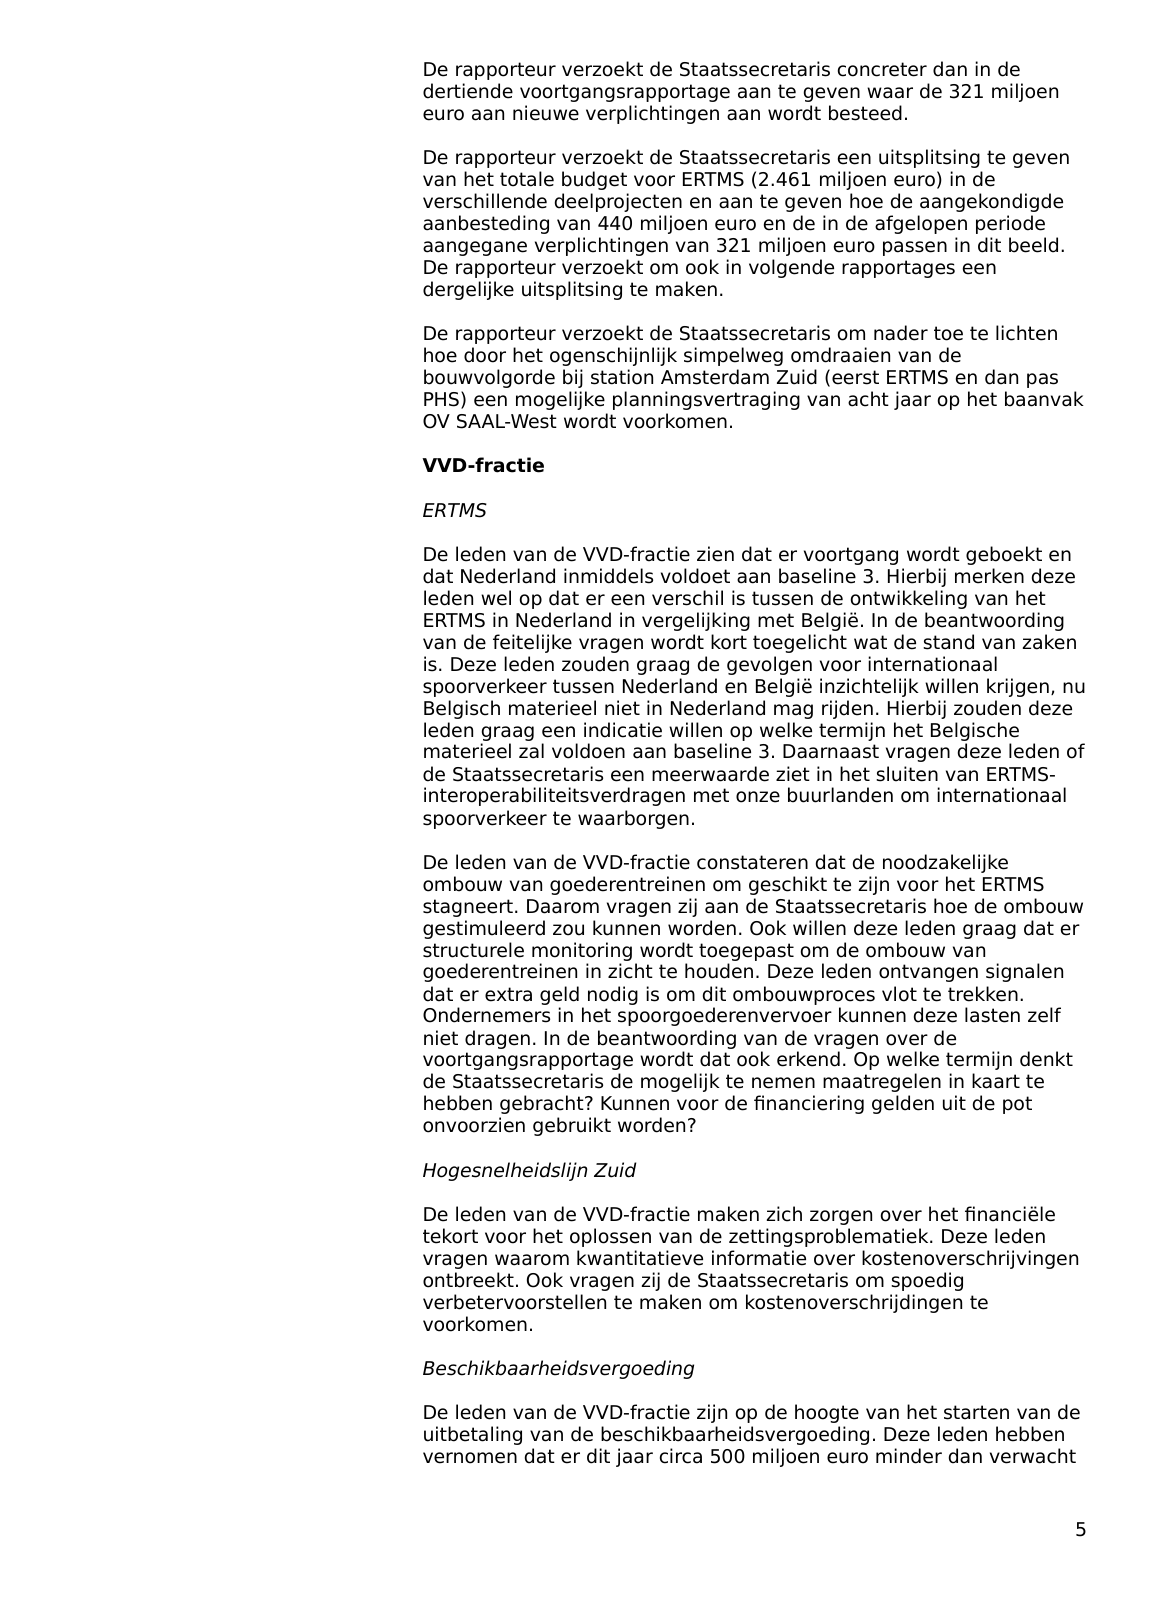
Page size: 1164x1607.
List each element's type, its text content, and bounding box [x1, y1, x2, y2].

text De leden van de VVD-fractie constateren dat de noodzakelijke ombouw van goederentreinen om geschikt te zijn voor het ERTMS stagneert. Daarom vragen zij aan de Staatssecretaris hoe de ombouw gestimuleerd zou kunnen worden. Ook willen deze leden graag dat er structurele monitoring wordt toegepast om de ombouw van goederentreinen in zicht te houden. Deze leden ontvangen signalen dat er extra geld nodig is om dit ombouwproces vlot te trekken. Ondernemers in het spoorgoederenvervoer kunnen deze lasten zelf niet dragen. In de beantwoording van de vragen over de voortgangsrapportage wordt dat ook erkend. Op welke termijn denkt de Staatssecretaris de mogelijk te nemen maatregelen in kaart te hebben gebracht? Kunnen voor de financiering gelden uit de pot onvoorzien gebruikt worden? [422, 852, 1087, 1137]
text De leden van de VVD-fractie zien dat er voortgang wordt geboekt en dat Nederland inmiddels voldoet aan baseline 3. Hierbij merken deze leden wel op dat er een verschil is tussen de ontwikkeling van het ERTMS in Nederland in vergelijking met België. In de beantwoording van de feitelijke vragen wordt kort toegelicht wat de stand van zaken is. Deze leden zouden graag de gevolgen voor internationaal spoorverkeer tussen Nederland en België inzichtelijk willen krijgen, nu Belgisch materieel niet in Nederland mag rijden. Hierbij zouden deze leden graag een indicatie willen op welke termijn het Belgische materieel zal voldoen aan baseline 3. Daarnaast vragen deze leden of de Staatssecretaris een meerwaarde ziet in het sluiten van ERTMS-interoperabiliteitsverdragen met onze buurlanden om internationaal spoorverkeer te waarborgen. [422, 544, 1087, 829]
subtitle Beschikbaarheidsvergoeding [422, 1358, 1087, 1380]
text De rapporteur verzoekt de Staatssecretaris een uitsplitsing te geven van het totale budget voor ERTMS (2.461 miljoen euro) in de verschillende deelprojecten en aan te geven hoe de aangekondigde aanbesteding van 440 miljoen euro en de in de afgelopen periode aangegane verplichtingen van 321 miljoen euro passen in dit beeld. De rapporteur verzoekt om ook in volgende rapportages een dergelijke uitsplitsing te maken. [422, 147, 1087, 301]
subtitle VVD-fractie [422, 455, 1087, 477]
text De leden van de VVD-fractie zijn op de hoogte van het starten van de uitbetaling van de beschikbaarheidsvergoeding. Deze leden hebben vernomen dat er dit jaar circa 500 miljoen euro minder dan verwacht [422, 1402, 1087, 1468]
subtitle ERTMS [422, 499, 1087, 521]
text De rapporteur verzoekt de Staatssecretaris om nader toe te lichten hoe door het ogenschijnlijk simpelweg omdraaien van de bouwvolgorde bij station Amsterdam Zuid (eerst ERTMS en dan pas PHS) een mogelijke planningsvertraging van acht jaar op het baanvak OV SAAL-West wordt voorkomen. [422, 323, 1087, 433]
text De rapporteur verzoekt de Staatssecretaris concreter dan in de dertiende voortgangsrapportage aan te geven waar de 321 miljoen euro aan nieuwe verplichtingen aan wordt besteed. [422, 59, 1087, 125]
subtitle Hogesnelheidslijn Zuid [422, 1159, 1087, 1181]
text De leden van de VVD-fractie maken zich zorgen over het financiële tekort voor het oplossen van de zettingsproblematiek. Deze leden vragen waarom kwantitatieve informatie over kostenoverschrijvingen ontbreekt. Ook vragen zij de Staatssecretaris om spoedig verbetervoorstellen te maken om kostenoverschrijdingen te voorkomen. [422, 1204, 1087, 1336]
